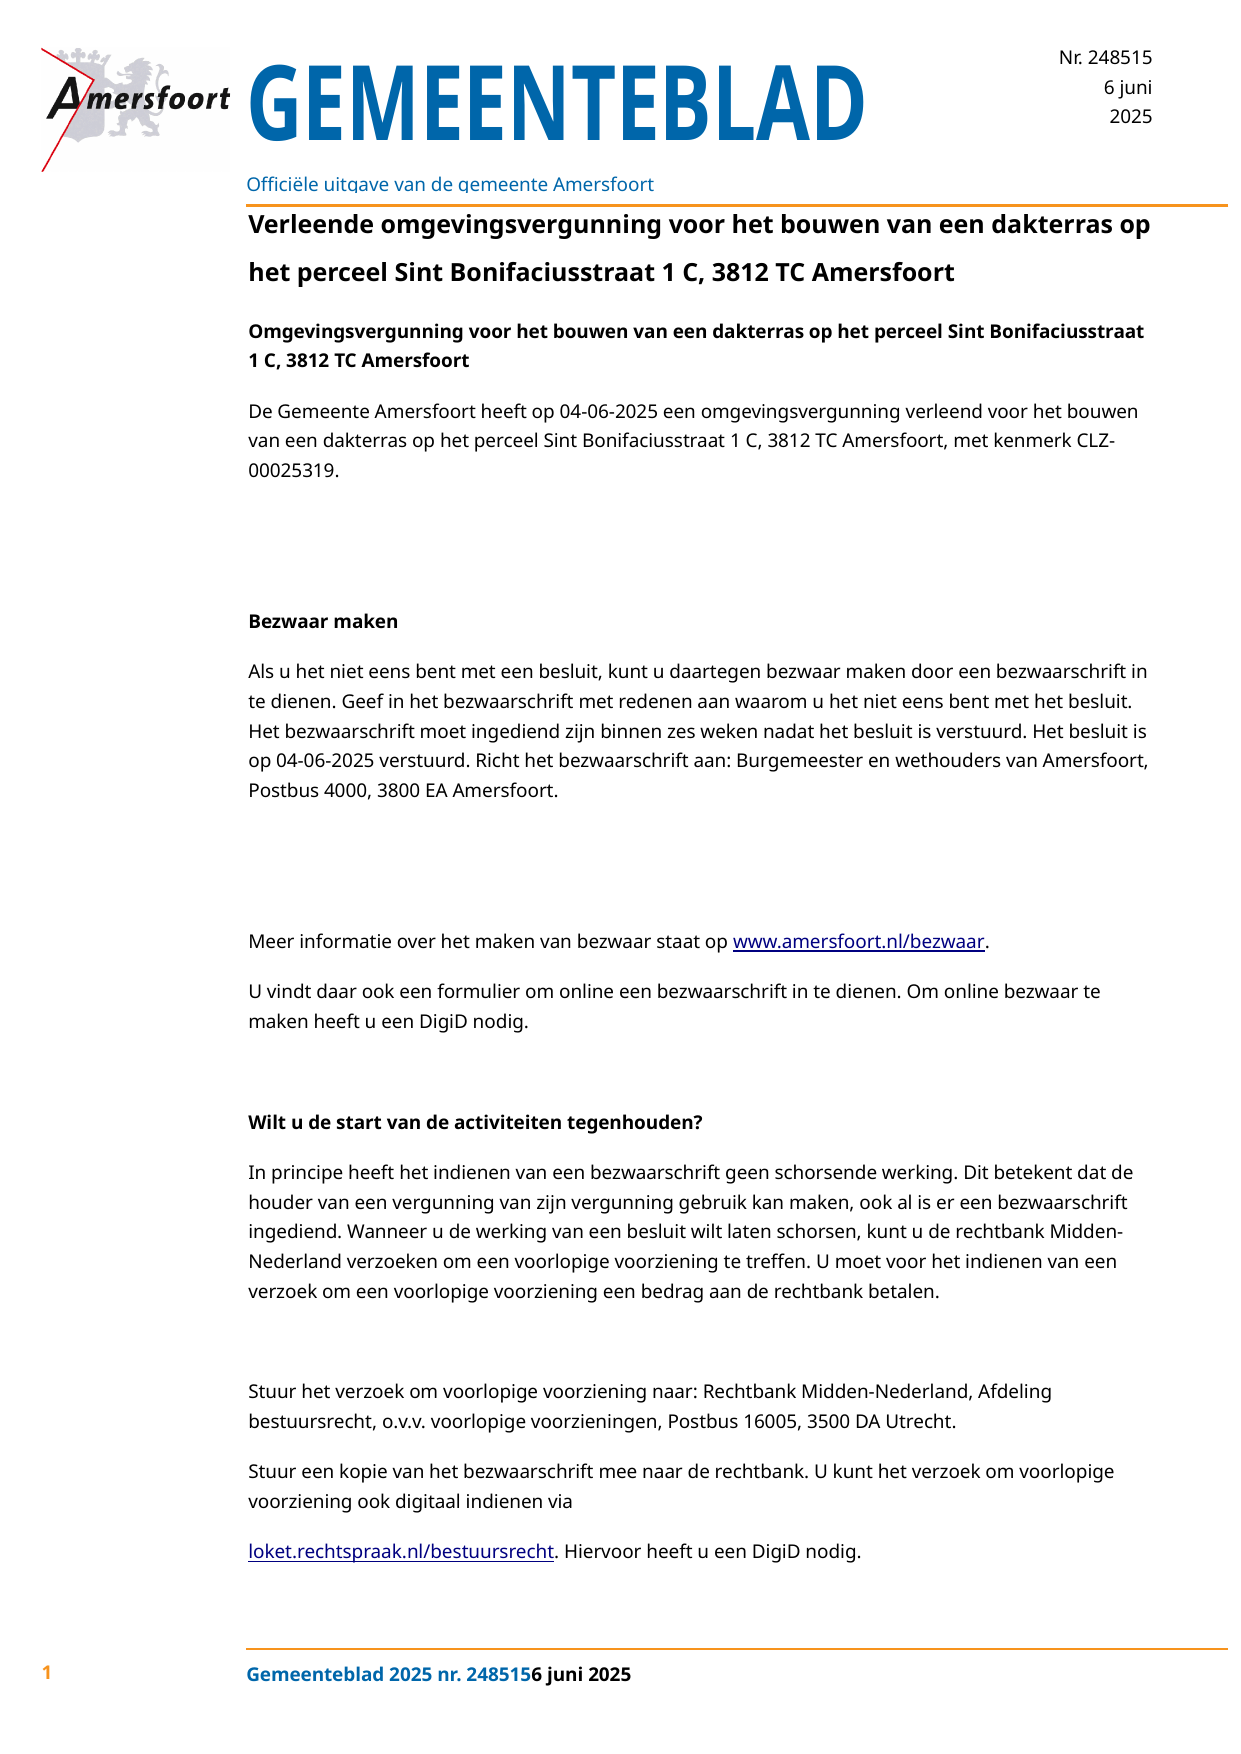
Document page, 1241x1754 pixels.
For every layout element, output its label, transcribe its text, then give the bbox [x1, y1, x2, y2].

text Als u het niet eens bent met een besluit, kunt u daartegen bezwaar maken door een bezwaarschrift in te dienen. Geef in het bezwaarschrift met redenen aan waarom u het niet eens bent met het besluit. Het bezwaarschrift moet ingediend zijn binnen zes weken nadat het besluit is verstuurd. Het besluit is op 04-06-2025 verstuurd. Richt het bezwaarschrift aan: Burgemeester en wethouders van Amersfoort, Postbus 4000, 3800 EA Amersfoort. [248, 659, 1152, 803]
text Wilt u de start van de activiteiten tegenhouden? [248, 1109, 1152, 1135]
text In principe heeft het indienen van een bezwaarschrift geen schorsende werking. Dit betekent dat de houder van een vergunning van zijn vergunning gebruik kan maken, ook al is er een bezwaarschrift ingediend. Wanneer u de werking van een besluit wilt laten schorsen, kunt u de rechtbank Midden-Nederland verzoeken om een voorlopige voorziening te treffen. U moet voor het indienen van een verzoek om een voorlopige voorziening een bedrag aan de rechtbank betalen. [248, 1159, 1152, 1304]
text Stuur een kopie van het bezwaarschrift mee naar de rechtbank. U kunt het verzoek om voorlopige voorziening ook digitaal indienen via [248, 1459, 1152, 1514]
text Bezwaar maken [248, 608, 1152, 634]
text loket.rechtspraak.nl/bestuursrecht. Hiervoor heeft u een DigiD nodig. [248, 1539, 1152, 1564]
picture [41, 47, 231, 172]
text De Gemeente Amersfoort heeft op 04-06-2025 een omgevingsvergunning verleend voor het bouwen van een dakterras op het perceel Sint Bonifaciusstraat 1 C, 3812 TC Amersfoort, met kenmerk CLZ-00025319. [248, 398, 1152, 483]
text U vindt daar ook een formulier om online een bezwaarschrift in te dienen. Om online bezwaar te maken heeft u een DigiD nodig. [248, 979, 1152, 1034]
text Verleende omgevingsvergunning voor het bouwen van een dakterras op het perceel Sint Bonifaciusstraat 1 C, 3812 TC Amersfoort [248, 207, 1152, 288]
text Meer informatie over het maken van bezwaar staat op www.amersfoort.nl/bezwaar. [248, 928, 1152, 954]
text Omgevingsvergunning voor het bouwen van een dakterras op het perceel Sint Bonifaciusstraat 1 C, 3812 TC Amersfoort [248, 318, 1152, 373]
text Stuur het verzoek om voorlopige voorziening naar: Rechtbank Midden-Nederland, Afdeling bestuursrecht, o.v.v. voorlopige voorzieningen, Postbus 16005, 3500 DA Utrecht. [248, 1379, 1152, 1434]
